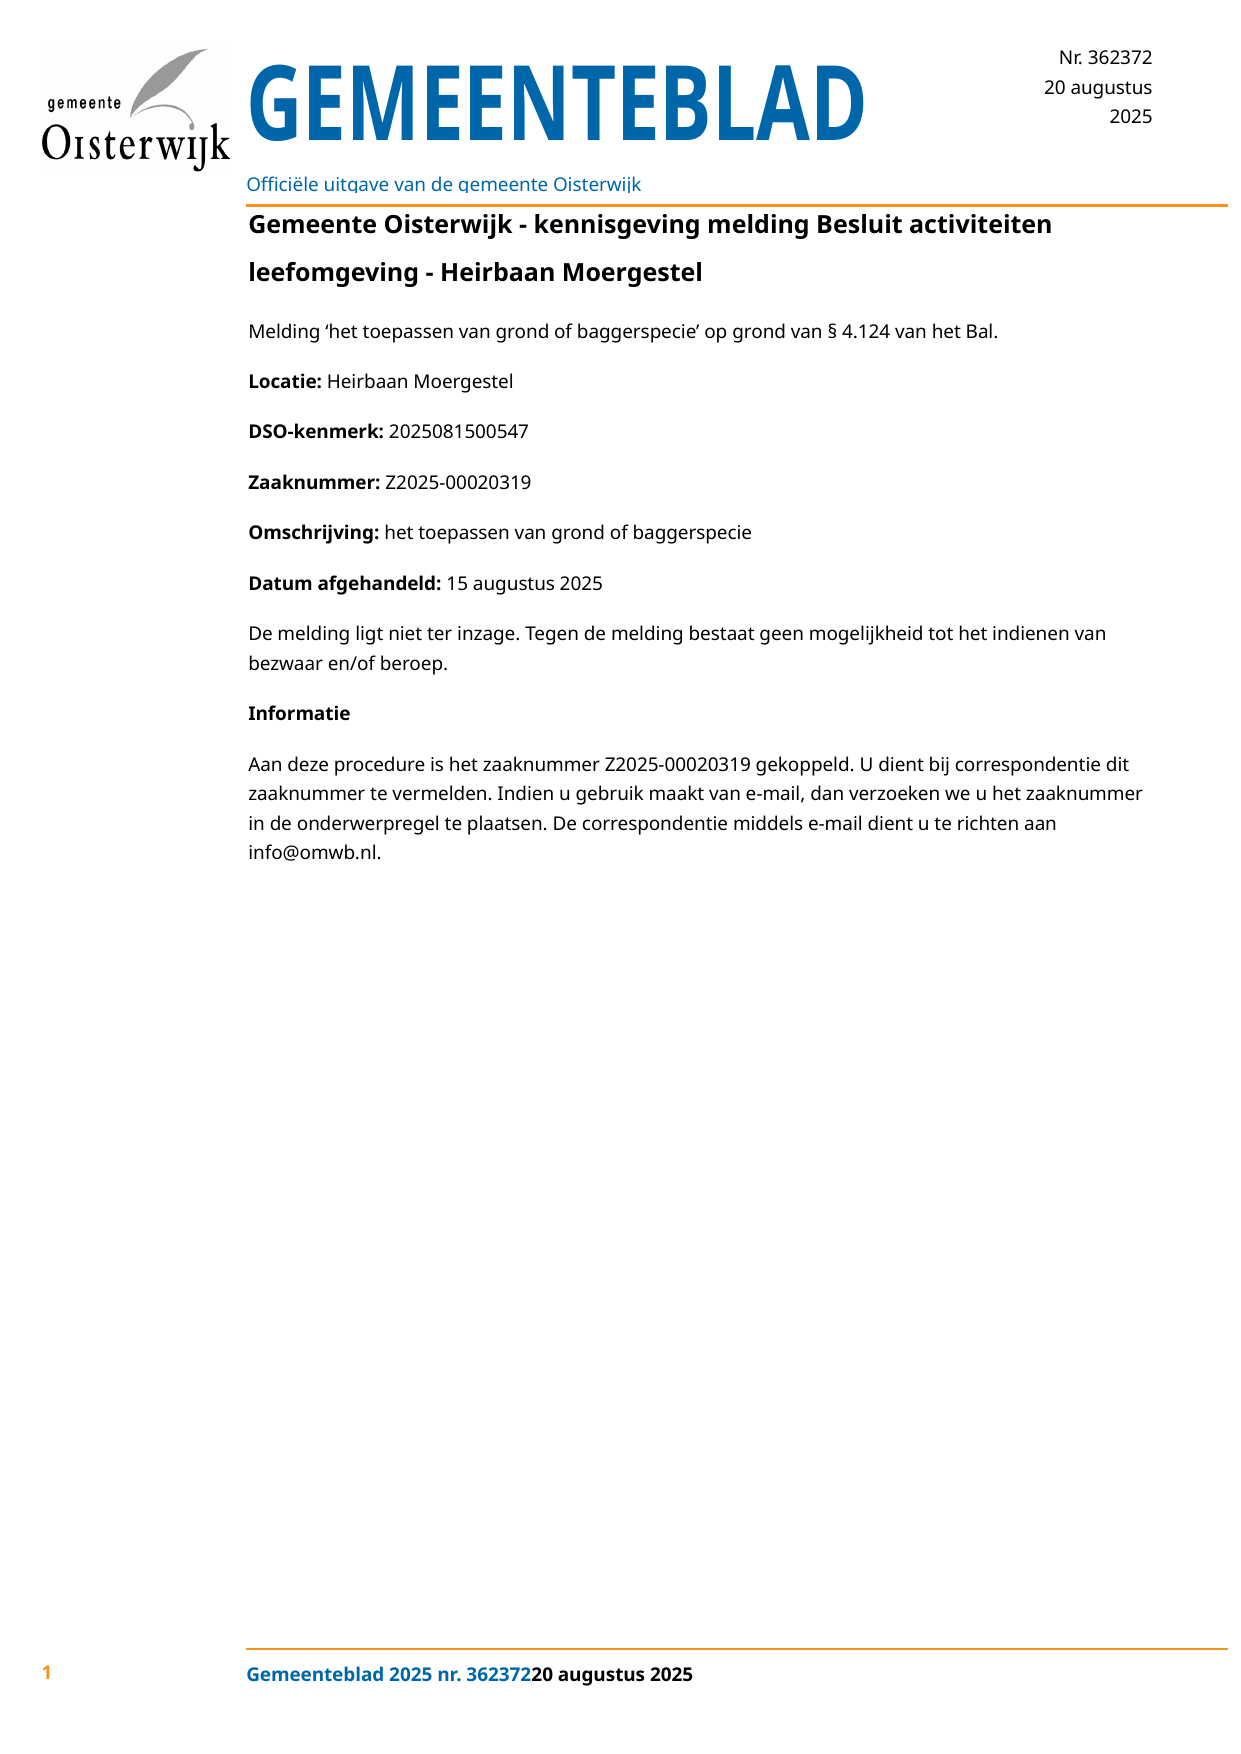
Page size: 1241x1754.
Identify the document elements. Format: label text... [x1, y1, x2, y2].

text Datum afgehandeld: 15 augustus 2025 [248, 570, 1152, 596]
text De melding ligt niet ter inzage. Tegen de melding bestaat geen mogelijkheid tot het indienen van bezwaar en/of beroep. [248, 620, 1152, 676]
text Informatie [248, 700, 1152, 726]
text Zaaknummer: Z2025-00020319 [248, 469, 1152, 495]
text Melding ‘het toepassen van grond of baggerspecie’ op grond van § 4.124 van het Bal. [248, 318, 1152, 344]
text DSO-kenmerk: 2025081500547 [248, 419, 1152, 444]
text Aan deze procedure is het zaaknummer Z2025-00020319 gekoppeld. U dient bij correspondentie dit zaaknummer te vermelden. Indien u gebruik maakt van e-mail, dan verzoeken we u het zaaknummer in de onderwerpregel te plaatsen. De correspondentie middels e-mail dient u te richten aan info@omwb.nl. [248, 751, 1152, 865]
text Omschrijving: het toepassen van grond of baggerspecie [248, 519, 1152, 545]
text Gemeente Oisterwijk - kennisgeving melding Besluit activiteiten leefomgeving - Heirbaan Moergestel [248, 207, 1152, 288]
picture [41, 47, 231, 172]
text Locatie: Heirbaan Moergestel [248, 368, 1152, 394]
